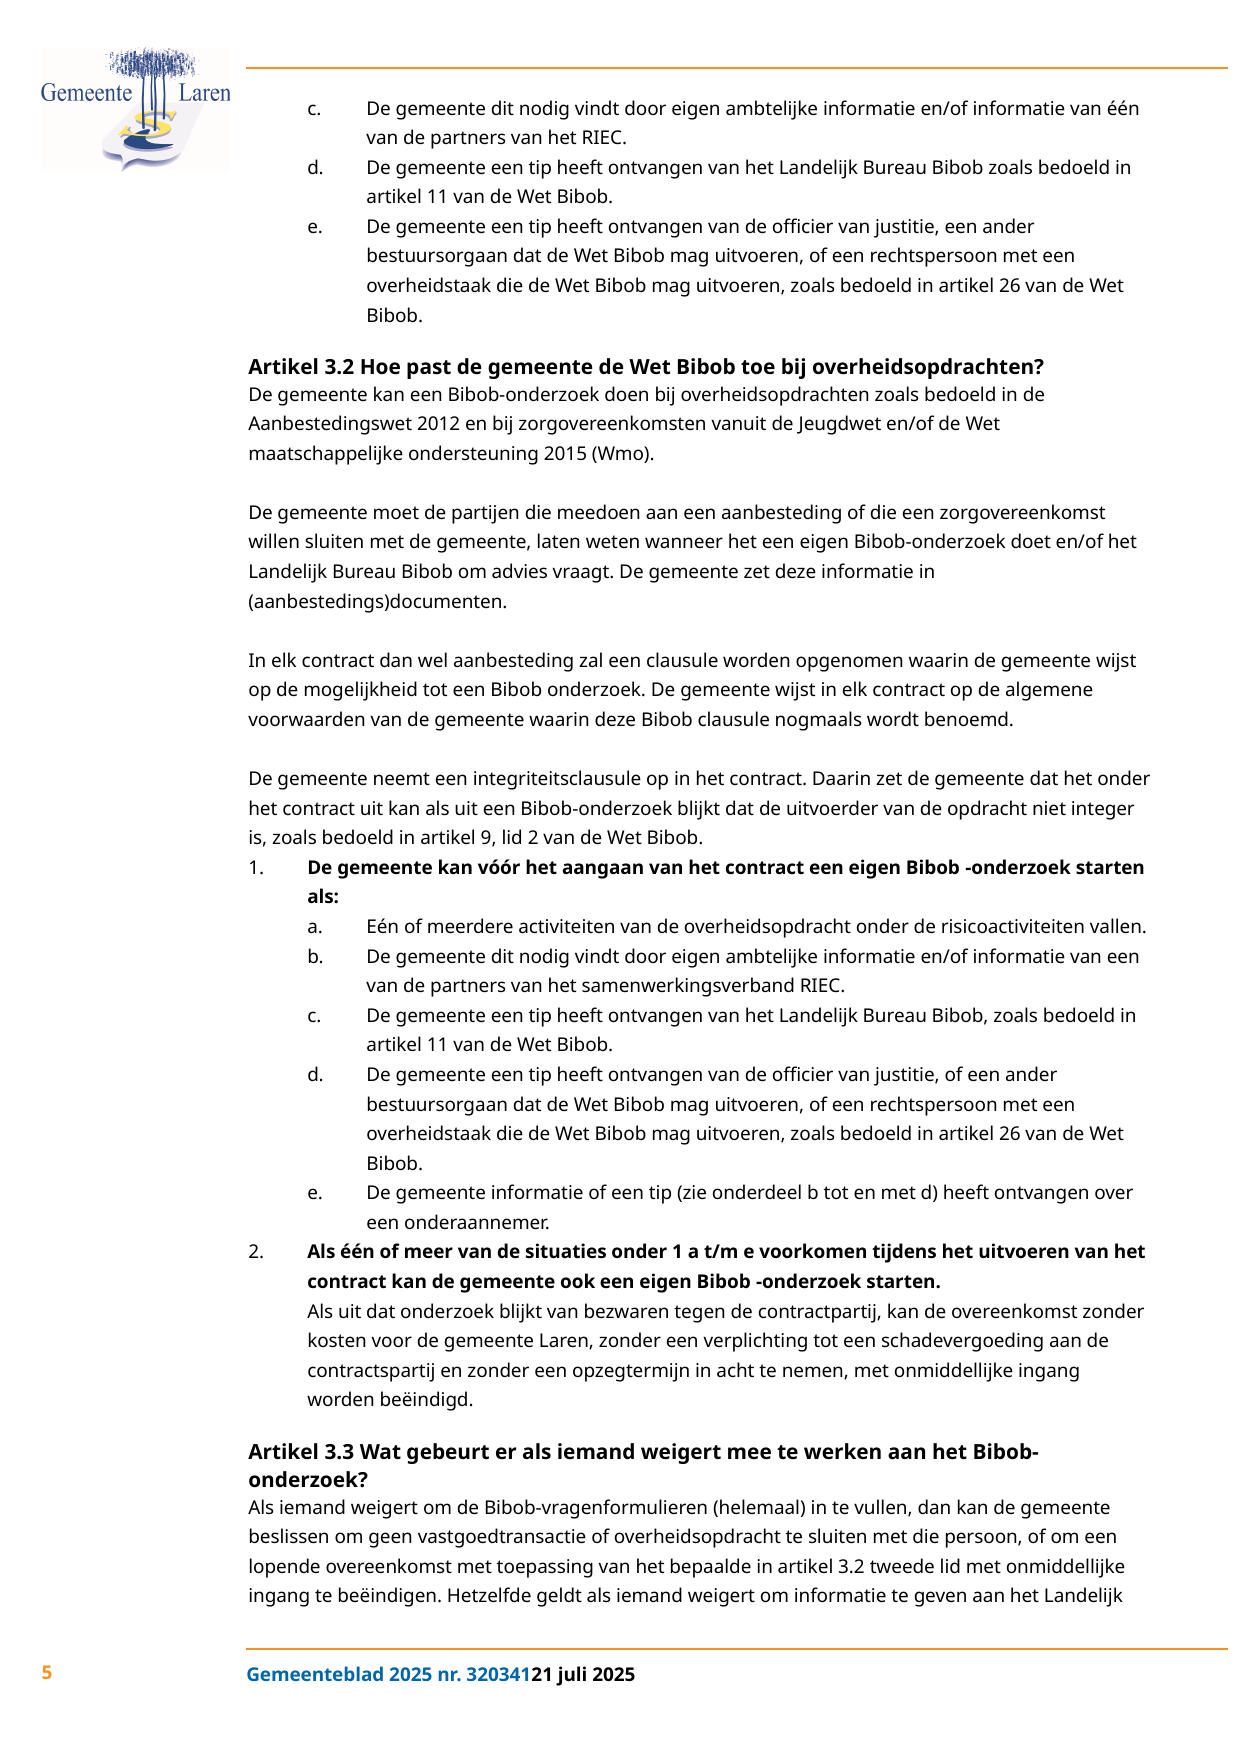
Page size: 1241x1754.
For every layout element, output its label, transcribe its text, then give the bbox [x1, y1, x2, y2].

list De gemeente een tip heeft ontvangen van de officier van justitie, of een ander bestuursorgaan dat de Wet Bibob mag uitvoeren, of een rechtspersoon met een overheidstaak die de Wet Bibob mag uitvoeren, zoals bedoeld in artikel 26 van de Wet Bibob. [307, 1061, 1152, 1176]
text In elk contract dan wel aanbesteding zal een clausule worden opgenomen waarin de gemeente wijst op de mogelijkheid tot een Bibob onderzoek. De gemeente wijst in elk contract op de algemene voorwaarden van de gemeente waarin deze Bibob clausule nogmaals wordt benoemd. [248, 647, 1152, 732]
list De gemeente kan vóór het aangaan van het contract een eigen Bibob -onderzoek starten als: [248, 854, 1152, 909]
text Als iemand weigert om de Bibob-vragenformulieren (helemaal) in te vullen, dan kan de gemeente beslissen om geen vastgoedtransactie of overheidsopdracht te sluiten met die persoon, of om een lopende overeenkomst met toepassing van het bepaalde in artikel 3.2 tweede lid met onmiddellijke ingang te beëindigen. Hetzelfde geldt als iemand weigert om informatie te geven aan het Landelijk [248, 1494, 1152, 1608]
text De gemeente neemt een integriteitsclausule op in het contract. Daarin zet de gemeente dat het onder het contract uit kan als uit een Bibob-onderzoek blijkt dat de uitvoerder van de opdracht niet integer is, zoals bedoeld in artikel 9, lid 2 van de Wet Bibob. [248, 765, 1152, 850]
text De gemeente moet de partijen die meedoen aan een aanbesteding of die een zorgovereenkomst willen sluiten met de gemeente, laten weten wanneer het een eigen Bibob-onderzoek doet en/of het Landelijk Bureau Bibob om advies vraagt. De gemeente zet deze informatie in (aanbestedings)documenten. [248, 499, 1152, 613]
picture [41, 47, 231, 172]
list Eén of meerdere activiteiten van de overheidsopdracht onder de risicoactiviteiten vallen. [307, 913, 1152, 939]
list De gemeente informatie of een tip (zie onderdeel b tot en met d) heeft ontvangen over een onderaannemer. [307, 1179, 1152, 1235]
list De gemeente dit nodig vindt door eigen ambtelijke informatie en/of informatie van één van de partners van het RIEC. [307, 95, 1152, 150]
list De gemeente een tip heeft ontvangen van de officier van justitie, een ander bestuursorgaan dat de Wet Bibob mag uitvoeren, of een rechtspersoon met een overheidstaak die de Wet Bibob mag uitvoeren, zoals bedoeld in artikel 26 van de Wet Bibob. [307, 213, 1152, 328]
list De gemeente een tip heeft ontvangen van het Landelijk Bureau Bibob, zoals bedoeld in artikel 11 van de Wet Bibob. [307, 1002, 1152, 1057]
text Artikel 3.2 Hoe past de gemeente de Wet Bibob toe bij overheidsopdrachten? [248, 352, 1152, 381]
list Als uit dat onderzoek blijkt van bezwaren tegen de contractpartij, kan de overeenkomst zonder kosten voor de gemeente Laren, zonder een verplichting tot een schadevergoeding aan de contractspartij en zonder een opzegtermijn in acht te nemen, met onmiddellijke ingang worden beëindigd. [248, 1298, 1152, 1412]
list De gemeente dit nodig vindt door eigen ambtelijke informatie en/of informatie van een van de partners van het samenwerkingsverband RIEC. [307, 943, 1152, 998]
text De gemeente kan een Bibob-onderzoek doen bij overheidsopdrachten zoals bedoeld in de Aanbestedingswet 2012 en bij zorgovereenkomsten vanuit de Jeugdwet en/of de Wet maatschappelijke ondersteuning 2015 (Wmo). [248, 381, 1152, 466]
list Als één of meer van de situaties onder 1 a t/m e voorkomen tijdens het uitvoeren van het contract kan de gemeente ook een eigen Bibob -onderzoek starten. [248, 1239, 1152, 1294]
list De gemeente een tip heeft ontvangen van het Landelijk Bureau Bibob zoals bedoeld in artikel 11 van de Wet Bibob. [307, 154, 1152, 209]
text Artikel 3.3 Wat gebeurt er als iemand weigert mee te werken aan het Bibob-onderzoek? [248, 1437, 1152, 1494]
